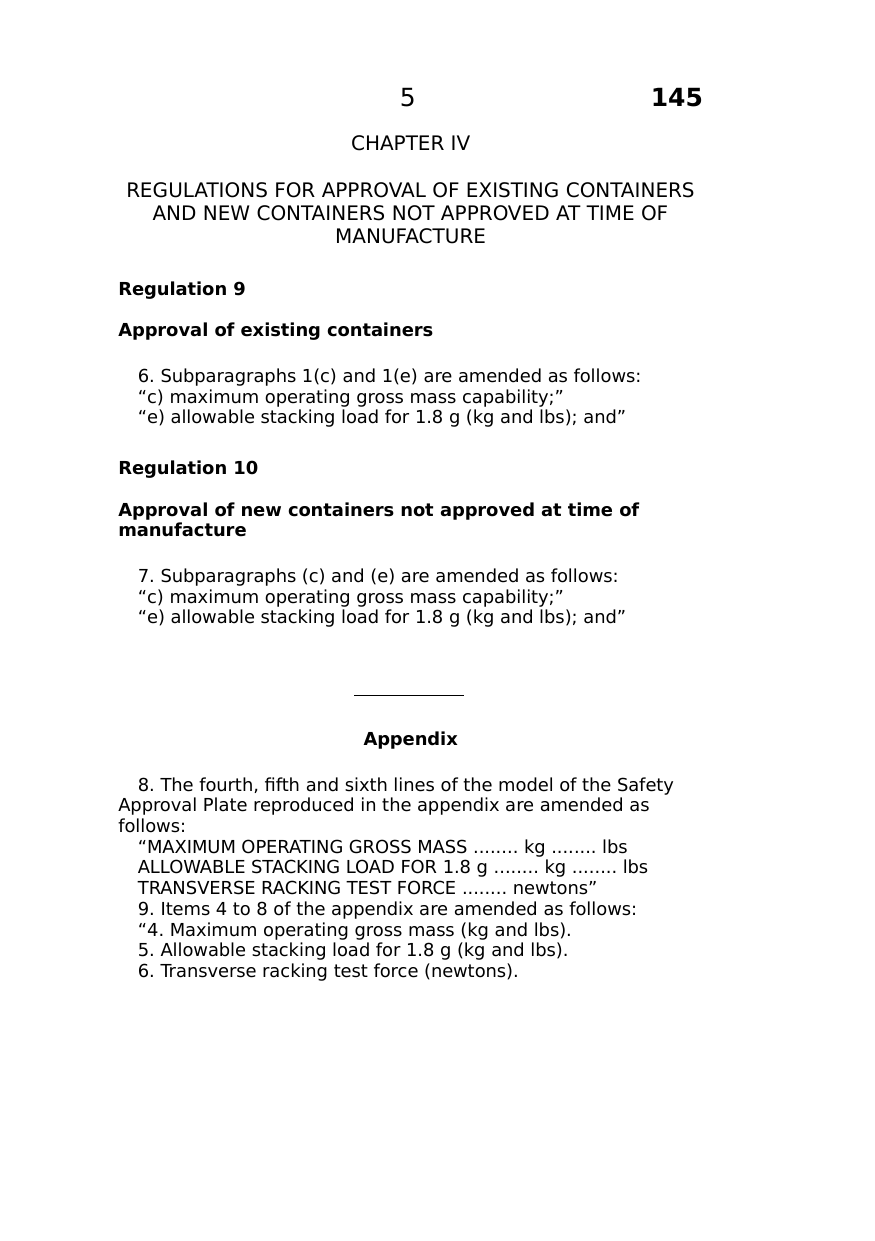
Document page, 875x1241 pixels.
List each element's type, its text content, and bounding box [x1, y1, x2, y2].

text “e) allowable stacking load for 1.8 g (kg and lbs); and” [118, 407, 703, 428]
text “MAXIMUM OPERATING GROSS MASS ........ kg ........ lbs [118, 837, 703, 857]
text ALLOWABLE STACKING LOAD FOR 1.8 g ........ kg ........ lbs [118, 857, 703, 878]
text 6. Subparagraphs 1(c) and 1(e) are amended as follows: [118, 366, 703, 386]
text 6. Transverse racking test force (newtons). [118, 961, 703, 982]
text 5. Allowable stacking load for 1.8 g (kg and lbs). [118, 940, 703, 961]
text “4. Maximum operating gross mass (kg and lbs). [118, 919, 703, 940]
text 7. Subparagraphs (c) and (e) are amended as follows: [118, 566, 703, 587]
text “c) maximum operating gross mass capability;” [118, 386, 703, 407]
text TRANSVERSE RACKING TEST FORCE ........ newtons” [118, 878, 703, 899]
subtitle Appendix [118, 729, 703, 749]
text 9. Items 4 to 8 of the appendix are amended as follows: [118, 899, 703, 919]
subtitle Regulation 9 Approval of existing containers [118, 278, 703, 341]
text “e) allowable stacking load for 1.8 g (kg and lbs); and” [118, 607, 703, 628]
text “c) maximum operating gross mass capability;” [118, 587, 703, 607]
subtitle Regulation 10 Approval of new containers not approved at time of manufacture [118, 458, 703, 541]
subtitle CHAPTER IV REGULATIONS FOR APPROVAL OF EXISTING CONTAINERS AND NEW CONTAINERS NOT APPROVED AT TIME OF MANUFACTURE [118, 132, 703, 248]
text 8. The fourth, fifth and sixth lines of the model of the Safety Approval Plate reproduced in the appendix are amended as follows: [118, 774, 703, 837]
